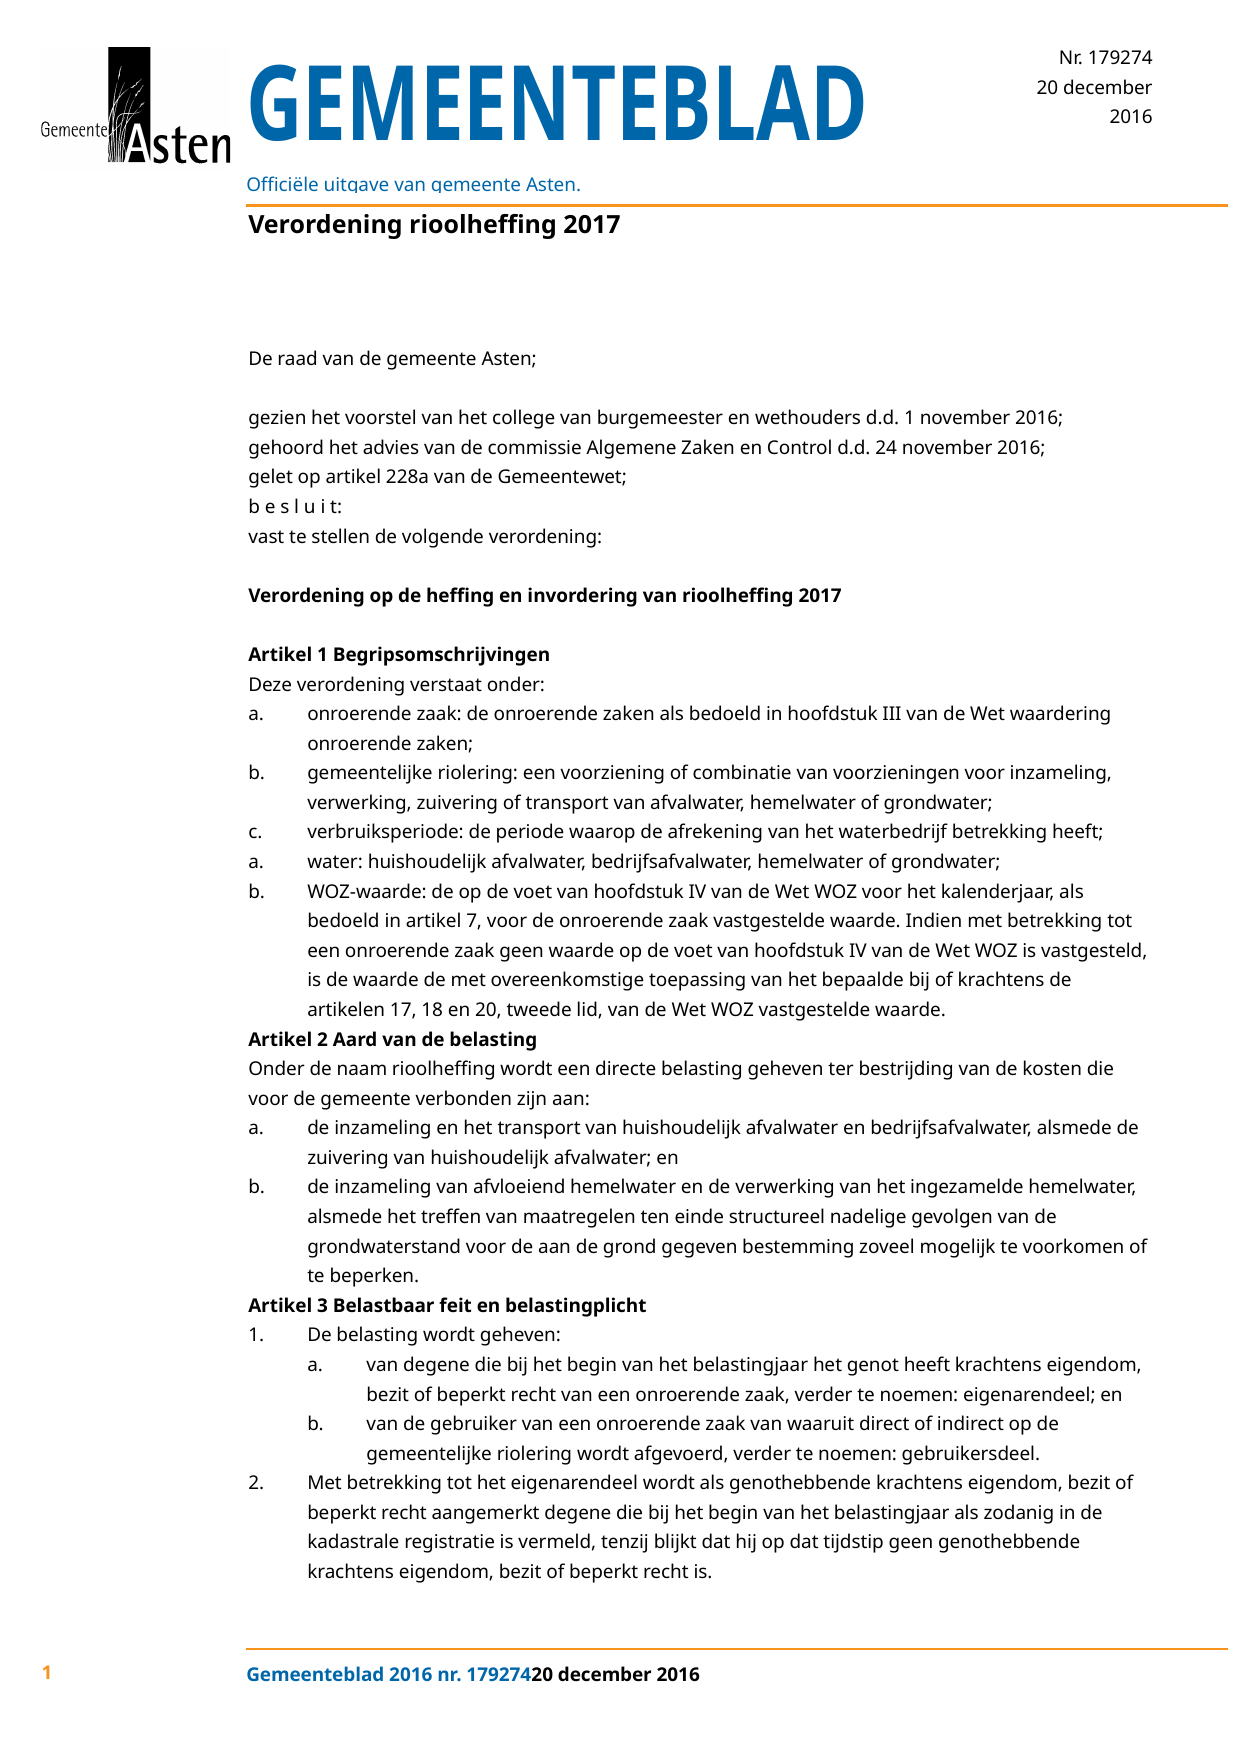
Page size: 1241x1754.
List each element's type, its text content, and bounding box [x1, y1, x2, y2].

text gehoord het advies van de commissie Algemene Zaken en Control d.d. 24 november 2016; [248, 434, 1152, 460]
text b e s l u i t: [248, 493, 1152, 519]
text gelet op artikel 228a van de Gemeentewet; [248, 464, 1152, 489]
text Artikel 3 Belastbaar feit en belastingplicht [248, 1292, 1152, 1318]
text De raad van de gemeente Asten; [248, 345, 1152, 371]
text Artikel 2 Aard van de belasting [248, 1026, 1152, 1051]
text Onder de naam rioolheffing wordt een directe belasting geheven ter bestrijding van de kosten die voor de gemeente verbonden zijn aan: [248, 1055, 1152, 1111]
picture [41, 47, 231, 172]
list De belasting wordt geheven: [248, 1322, 1152, 1347]
text vast te stellen de volgende verordening: [248, 523, 1152, 548]
list Met betrekking tot het eigenarendeel wordt als genothebbende krachtens eigendom, bezit of beperkt recht aangemerkt degene die bij het begin van het belastingjaar als zodanig in de kadastrale registratie is vermeld, tenzij blijkt dat hij op dat tijdstip geen genothebbende krachtens eigendom, bezit of beperkt recht is. [248, 1469, 1152, 1584]
list water: huishoudelijk afvalwater, bedrijfsafvalwater, hemelwater of grondwater; [248, 848, 1152, 874]
list de inzameling van afvloeiend hemelwater en de verwerking van het ingezamelde hemelwater, alsmede het treffen van maatregelen ten einde structureel nadelige gevolgen van de grondwaterstand voor de aan de grond gegeven bestemming zoveel mogelijk te voorkomen of te beperken. [248, 1174, 1152, 1288]
list gemeentelijke riolering: een voorziening of combinatie van voorzieningen voor inzameling, verwerking, zuivering of transport van afvalwater, hemelwater of grondwater; [248, 759, 1152, 815]
list van degene die bij het begin van het belastingjaar het genot heeft krachtens eigendom, bezit of beperkt recht van een onroerende zaak, verder te noemen: eigenarendeel; en [307, 1351, 1152, 1406]
text Artikel 1 Begripsomschrijvingen [248, 641, 1152, 667]
list de inzameling en het transport van huishoudelijk afvalwater en bedrijfsafvalwater, alsmede de zuivering van huishoudelijk afvalwater; en [248, 1114, 1152, 1170]
text Verordening rioolheffing 2017 [248, 207, 1152, 241]
text gezien het voorstel van het college van burgemeester en wethouders d.d. 1 november 2016; [248, 404, 1152, 430]
list verbruiksperiode: de periode waarop de afrekening van het waterbedrijf betrekking heeft; [248, 819, 1152, 844]
list onroerende zaak: de onroerende zaken als bedoeld in hoofdstuk III van de Wet waardering onroerende zaken; [248, 700, 1152, 756]
list WOZ-waarde: de op de voet van hoofdstuk IV van de Wet WOZ voor het kalenderjaar, als bedoeld in artikel 7, voor de onroerende zaak vastgestelde waarde. Indien met betrekking tot een onroerende zaak geen waarde op de voet van hoofdstuk IV van de Wet WOZ is vastgesteld, is de waarde de met overeenkomstige toepassing van het bepaalde bij of krachtens de artikelen 17, 18 en 20, tweede lid, van de Wet WOZ vastgestelde waarde. [248, 878, 1152, 1022]
list van de gebruiker van een onroerende zaak van waaruit direct of indirect op de gemeentelijke riolering wordt afgevoerd, verder te noemen: gebruikersdeel. [307, 1410, 1152, 1466]
text Verordening op de heffing en invordering van rioolheffing 2017 [248, 582, 1152, 608]
text Deze verordening verstaat onder: [248, 671, 1152, 696]
